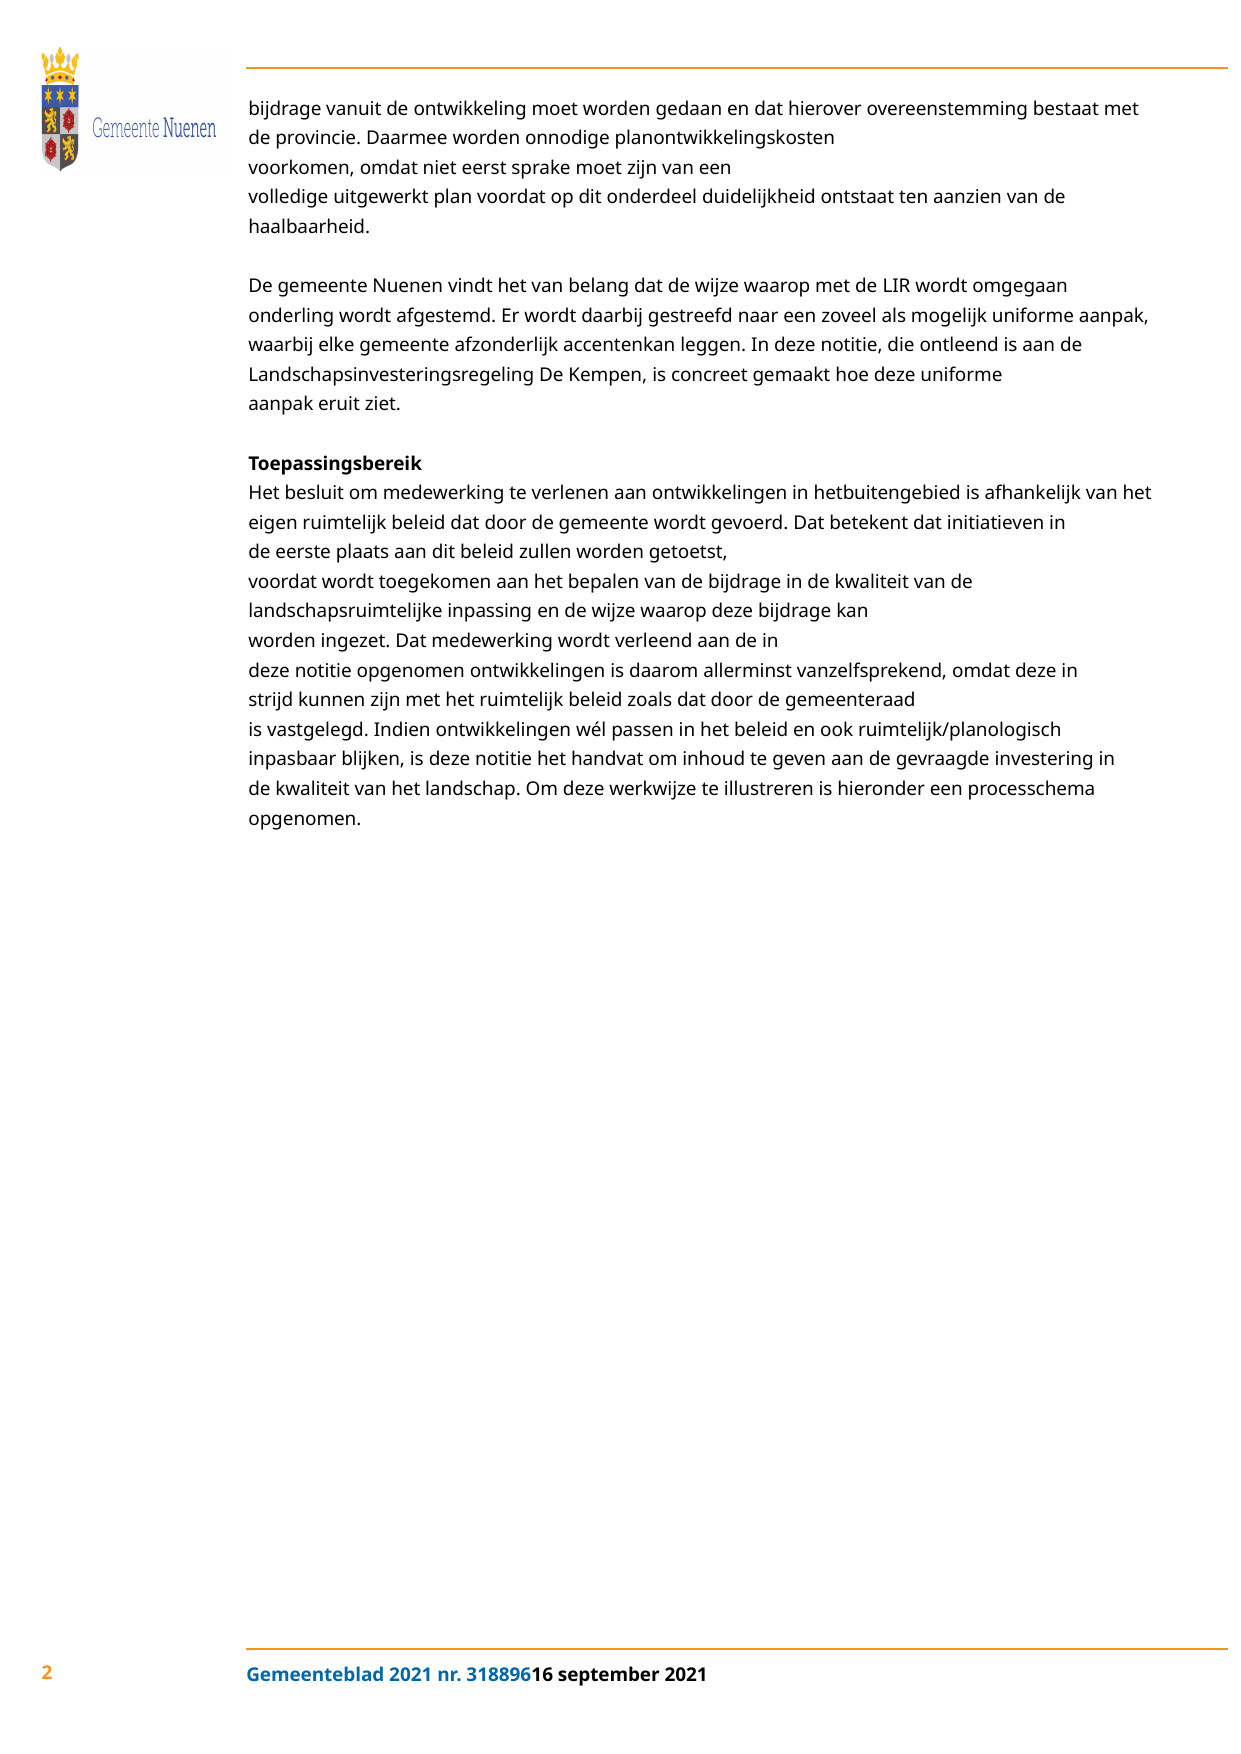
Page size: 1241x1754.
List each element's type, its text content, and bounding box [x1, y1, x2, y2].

text Toepassingsbereik [248, 450, 1152, 476]
text Het besluit om medewerking te verlenen aan ontwikkelingen in hetbuitengebied is afhankelijk van het eigen ruimtelijk beleid dat door de gemeente wordt gevoerd. Dat betekent dat initiatieven in de eerste plaats aan dit beleid zullen worden getoetst, voordat wordt toegekomen aan het bepalen van de bijdrage in de kwaliteit van de landschapsruimtelijke inpassing en de wijze waarop deze bijdrage kan worden ingezet. Dat medewerking wordt verleend aan de in deze notitie opgenomen ontwikkelingen is daarom allerminst vanzelfsprekend, omdat deze in strijd kunnen zijn met het ruimtelijk beleid zoals dat door de gemeenteraad is vastgelegd. Indien ontwikkelingen wél passen in het beleid en ook ruimtelijk/planologisch inpasbaar blijken, is deze notitie het handvat om inhoud te geven aan de gevraagde investering in de kwaliteit van het landschap. Om deze werkwijze te illustreren is hieronder een processchema opgenomen. [248, 479, 1152, 831]
picture [41, 47, 231, 172]
text De gemeente Nuenen vindt het van belang dat de wijze waarop met de LIR wordt omgegaan onderling wordt afgestemd. Er wordt daarbij gestreefd naar een zoveel als mogelijk uniforme aanpak, waarbij elke gemeente afzonderlijk accentenkan leggen. In deze notitie, die ontleend is aan de Landschapsinvesteringsregeling De Kempen, is concreet gemaakt hoe deze uniforme aanpak eruit ziet. [248, 272, 1152, 416]
text bijdrage vanuit de ontwikkeling moet worden gedaan en dat hierover overeenstemming bestaat met de provincie. Daarmee worden onnodige planontwikkelingskosten voorkomen, omdat niet eerst sprake moet zijn van een volledige uitgewerkt plan voordat op dit onderdeel duidelijkheid ontstaat ten aanzien van de haalbaarheid. [248, 95, 1152, 239]
